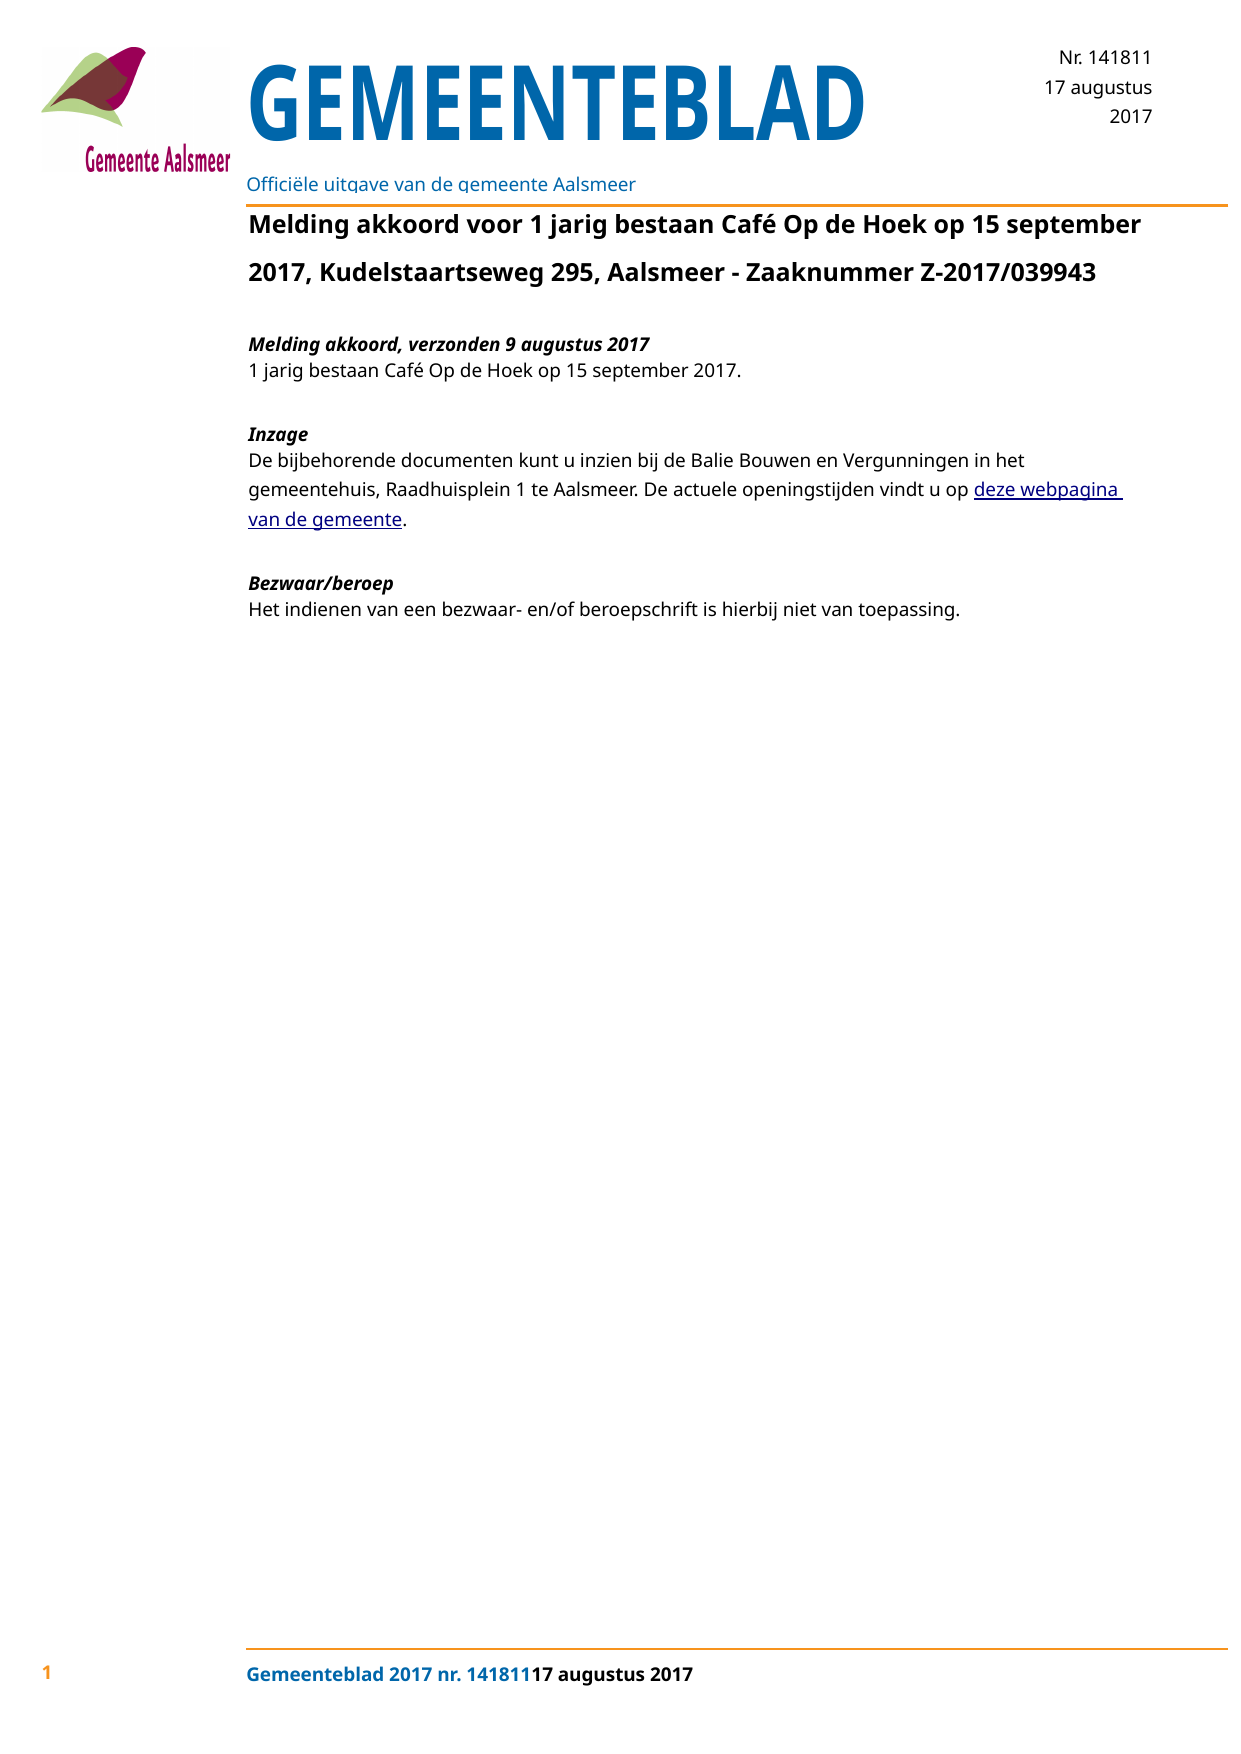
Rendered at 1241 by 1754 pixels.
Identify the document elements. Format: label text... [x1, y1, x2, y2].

text 1 jarig bestaan Café Op de Hoek op 15 september 2017. [248, 357, 1152, 383]
text Bezwaar/beroep [248, 570, 1152, 596]
text Inzage [248, 421, 1152, 447]
picture [41, 47, 231, 172]
text Melding akkoord voor 1 jarig bestaan Café Op de Hoek op 15 september 2017, Kudelstaartseweg 295, Aalsmeer - Zaaknummer Z-2017/039943 [248, 207, 1152, 288]
text Het indienen van een bezwaar- en/of beroepschrift is hierbij niet van toepassing. [248, 596, 1152, 621]
text Melding akkoord, verzonden 9 augustus 2017 [248, 331, 1152, 357]
text De bijbehorende documenten kunt u inzien bij de Balie Bouwen en Vergunningen in het gemeentehuis, Raadhuisplein 1 te Aalsmeer. De actuele openingstijden vindt u op deze webpagina van de gemeente. [248, 447, 1152, 532]
